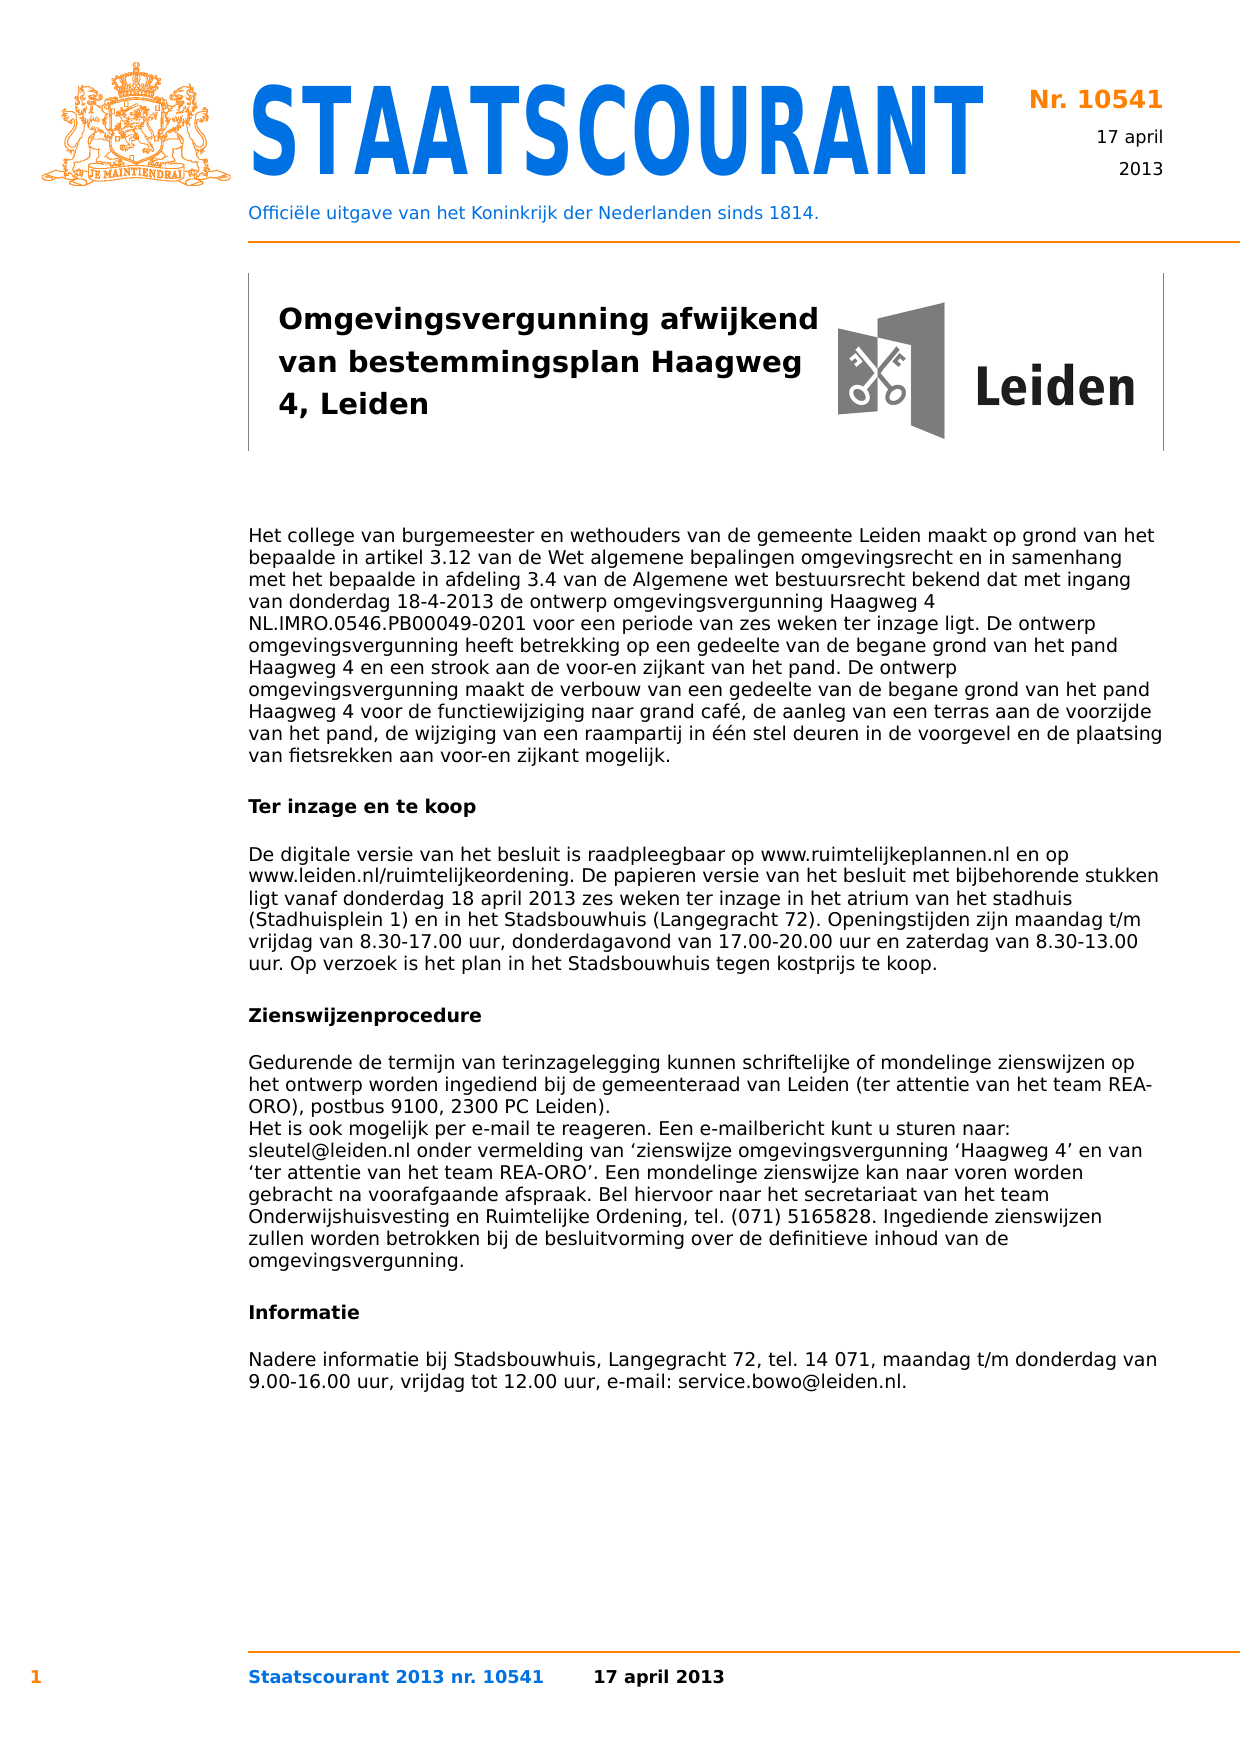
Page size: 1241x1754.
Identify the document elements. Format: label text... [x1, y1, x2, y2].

text Nadere informatie bij Stadsbouwhuis, Langegracht 72, tel. 14 071, maandag t/m donderdag van 9.00-16.00 uur, vrijdag tot 12.00 uur, e-mail: service.bowo@leiden.nl. [248, 1349, 1163, 1393]
subtitle Informatie [248, 1302, 1163, 1324]
table_cell 17 april [998, 121, 1240, 153]
text De digitale versie van het besluit is raadpleegbaar op www.ruimtelijkeplannen.nl en op www.leiden.nl/ruimtelijkeordening. De papieren versie van het besluit met bijbehorende stukken ligt vanaf donderdag 18 april 2013 zes weken ter inzage in het atrium van het stadhuis (Stadhuisplein 1) en in het Stadsbouwhuis (Langegracht 72). Openingstijden zijn maandag t/m vrijdag van 8.30-17.00 uur, donderdagavond van 17.00-20.00 uur en zaterdag van 8.30-13.00 uur. Op verzoek is het plan in het Stadsbouwhuis tegen kostprijs te koop. [248, 843, 1163, 975]
text Het is ook mogelijk per e-mail te reageren. Een e-mailbericht kunt u sturen naar: sleutel@leiden.nl onder vermelding van ‘zienswijze omgevingsvergunning ‘Haagweg 4’ en van ‘ter attentie van het team REA-ORO’. Een mondelinge zienswijze kan naar voren worden gebracht na voorafgaande afspraak. Bel hiervoor naar het secretariaat van het team Onderwijshuisvesting en Ruimtelijke Ordening, tel. (071) 5165828. Ingediende zienswijzen zullen worden betrokken bij de besluitvorming over de definitieve inhoud van de omgevingsvergunning. [248, 1118, 1163, 1272]
table_header [25, 62, 248, 241]
table_cell Officiële uitgave van het Koninkrijk der Nederlanden sinds 1814. [248, 203, 1240, 241]
subtitle Omgevingsvergunning afwijkend van bestemmingsplan Haagweg 4, Leiden [249, 273, 1163, 451]
table_header Nr. 10541 [998, 62, 1240, 121]
text Gedurende de termijn van terinzagelegging kunnen schriftelijke of mondelinge zienswijzen op het ontwerp worden ingediend bij de gemeenteraad van Leiden (ter attentie van het team REA-ORO), postbus 9100, 2300 PC Leiden). [248, 1052, 1163, 1118]
subtitle Ter inzage en te koop [248, 796, 1163, 818]
subtitle Zienswijzenprocedure [248, 1005, 1163, 1027]
picture [41, 62, 231, 186]
text Het college van burgemeester en wethouders van de gemeente Leiden maakt op grond van het bepaalde in artikel 3.12 van de Wet algemene bepalingen omgevingsrecht en in samenhang met het bepaalde in afdeling 3.4 van de Algemene wet bestuursrecht bekend dat met ingang van donderdag 18-4-2013 de ontwerp omgevingsvergunning Haagweg 4 NL.IMRO.0546.PB00049-0201 voor een periode van zes weken ter inzage ligt. De ontwerp omgevingsvergunning heeft betrekking op een gedeelte van de begane grond van het pand Haagweg 4 en een strook aan de voor-en zijkant van het pand. De ontwerp omgevingsvergunning maakt de verbouw van een gedeelte van de begane grond van het pand Haagweg 4 voor de functiewijziging naar grand café, de aanleg van een terras aan de voorzijde van het pand, de wijziging van een raampartij in één stel deuren in de voorgevel en de plaatsing van fietsrekken aan voor-en zijkant mogelijk. [248, 525, 1163, 766]
table_cell 2013 [998, 153, 1240, 203]
picture [838, 302, 1134, 439]
table_header STAATSCOURANT [248, 62, 998, 203]
